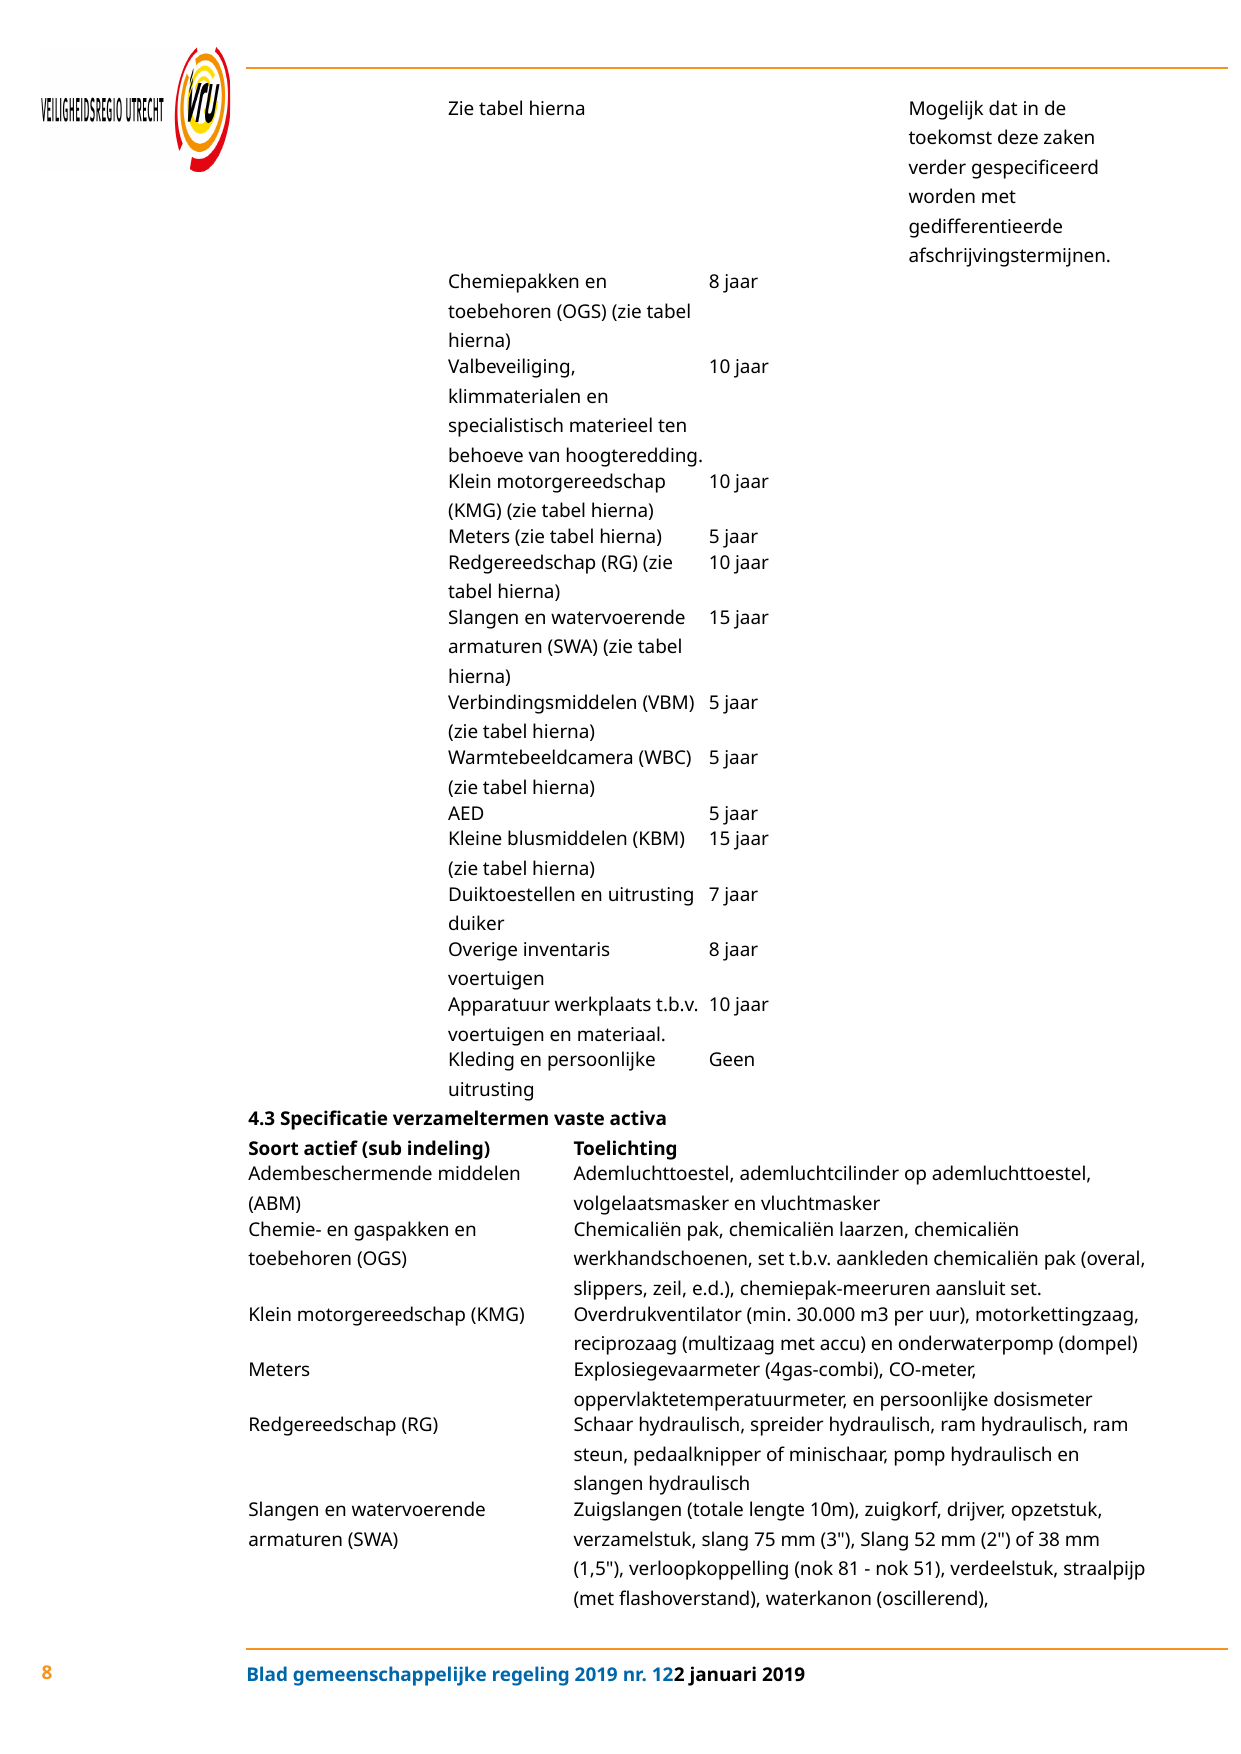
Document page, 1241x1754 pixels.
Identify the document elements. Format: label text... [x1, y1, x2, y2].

table_cell 8 jaar [709, 936, 908, 991]
table_cell Geen [709, 1047, 908, 1102]
table_cell [908, 523, 1152, 549]
table_cell [248, 604, 448, 689]
table_cell Adembeschermende middelen (ABM) [248, 1161, 573, 1216]
table_header Toelichting [573, 1135, 1152, 1161]
table_cell [908, 549, 1152, 604]
table_cell [908, 604, 1152, 689]
table_cell Ademluchttoestel, ademluchtcilinder op ademluchttoestel, volgelaatsmasker en vluchtmasker [573, 1161, 1152, 1216]
table_cell 10 jaar [709, 549, 908, 604]
table_cell 5 jaar [709, 744, 908, 800]
table_cell 7 jaar [709, 881, 908, 936]
table_cell Meters [248, 1356, 573, 1411]
table_cell [248, 523, 448, 549]
table_cell [248, 549, 448, 604]
table_cell [908, 1047, 1152, 1102]
table_cell [908, 936, 1152, 991]
table_header Soort actief (sub indeling) [248, 1135, 573, 1161]
table_cell Overige inventaris voertuigen [448, 936, 708, 991]
table_cell Slangen en watervoerende armaturen (SWA) (zie tabel hierna) [448, 604, 708, 689]
table_cell 5 jaar [709, 523, 908, 549]
table_cell Kleine blusmiddelen (KBM) (zie tabel hierna) [448, 825, 708, 881]
table_cell Klein motorgereedschap (KMG) [248, 1301, 573, 1356]
table_cell AED [448, 800, 708, 825]
table_cell Chemie- en gaspakken en toebehoren (OGS) [248, 1216, 573, 1301]
table_cell [248, 991, 448, 1047]
table_cell [908, 881, 1152, 936]
table_cell [248, 269, 448, 353]
table_cell Kleding en persoonlijke uitrusting [448, 1047, 708, 1102]
table_cell [248, 936, 448, 991]
table_cell [248, 95, 448, 268]
table_cell [248, 468, 448, 523]
table_cell [908, 744, 1152, 800]
table_cell Redgereedschap (RG) [248, 1411, 573, 1496]
table_cell Redgereedschap (RG) (zie tabel hierna) [448, 549, 708, 604]
table_cell [248, 825, 448, 881]
table_cell 15 jaar [709, 604, 908, 689]
table_cell [248, 800, 448, 825]
table_cell 8 jaar [709, 269, 908, 353]
table_cell Duiktoestellen en uitrusting duiker [448, 881, 708, 936]
table_cell [908, 353, 1152, 468]
table_cell 5 jaar [709, 800, 908, 825]
table_cell Klein motorgereedschap (KMG) (zie tabel hierna) [448, 468, 708, 523]
table_cell Chemiepakken en toebehoren (OGS) (zie tabel hierna) [448, 269, 708, 353]
text 4.3 Specificatie verzameltermen vaste activa [248, 1105, 1152, 1131]
table_cell [248, 744, 448, 800]
table_cell 10 jaar [709, 468, 908, 523]
table_cell Overdrukventilator (min. 30.000 m3 per uur), motorkettingzaag, reciprozaag (multizaag met accu) en onderwaterpomp (dompel) [573, 1301, 1152, 1356]
table_cell [908, 800, 1152, 825]
table_cell [709, 95, 908, 268]
table_cell Valbeveiliging, klimmaterialen en specialistisch materieel ten behoeve van hoogteredding. [448, 353, 708, 468]
table_cell [908, 689, 1152, 744]
table_cell [248, 689, 448, 744]
table_cell 15 jaar [709, 825, 908, 881]
table_cell Schaar hydraulisch, spreider hydraulisch, ram hydraulisch, ram steun, pedaalknipper of minischaar, pomp hydraulisch en slangen hydraulisch [573, 1411, 1152, 1496]
table_cell [908, 269, 1152, 353]
table_cell 5 jaar [709, 689, 908, 744]
table_cell Explosiegevaarmeter (4gas-combi), CO-meter, oppervlaktetemperatuurmeter, en persoonlijke dosismeter [573, 1356, 1152, 1411]
table_cell Zuigslangen (totale lengte 10m), zuigkorf, drijver, opzetstuk, verzamelstuk, slang 75 mm (3"), Slang 52 mm (2") of 38 mm (1,5"), verloopkoppelling (nok 81 - nok 51), verdeelstuk, straalpijp (met flashoverstand), waterkanon (oscillerend), [573, 1496, 1152, 1611]
table_cell [908, 825, 1152, 881]
table_cell 10 jaar [709, 991, 908, 1047]
picture [41, 47, 231, 172]
table_cell [908, 468, 1152, 523]
table_cell Meters (zie tabel hierna) [448, 523, 708, 549]
table_cell [248, 353, 448, 468]
table_cell [248, 881, 448, 936]
table_cell Verbindingsmiddelen (VBM) (zie tabel hierna) [448, 689, 708, 744]
table_cell Chemicaliën pak, chemicaliën laarzen, chemicaliën werkhandschoenen, set t.b.v. aankleden chemicaliën pak (overal, slippers, zeil, e.d.), chemiepak-meeruren aansluit set. [573, 1216, 1152, 1301]
table_cell Slangen en watervoerende armaturen (SWA) [248, 1496, 573, 1611]
table_cell Zie tabel hierna [448, 95, 708, 268]
table_cell Mogelijk dat in de toekomst deze zaken verder gespecificeerd worden met gedifferentieerde afschrijvingstermijnen. [908, 95, 1152, 268]
table_cell [908, 991, 1152, 1047]
table_cell [248, 1047, 448, 1102]
table_cell Apparatuur werkplaats t.b.v. voertuigen en materiaal. [448, 991, 708, 1047]
table_cell Warmtebeeldcamera (WBC) (zie tabel hierna) [448, 744, 708, 800]
table_cell 10 jaar [709, 353, 908, 468]
